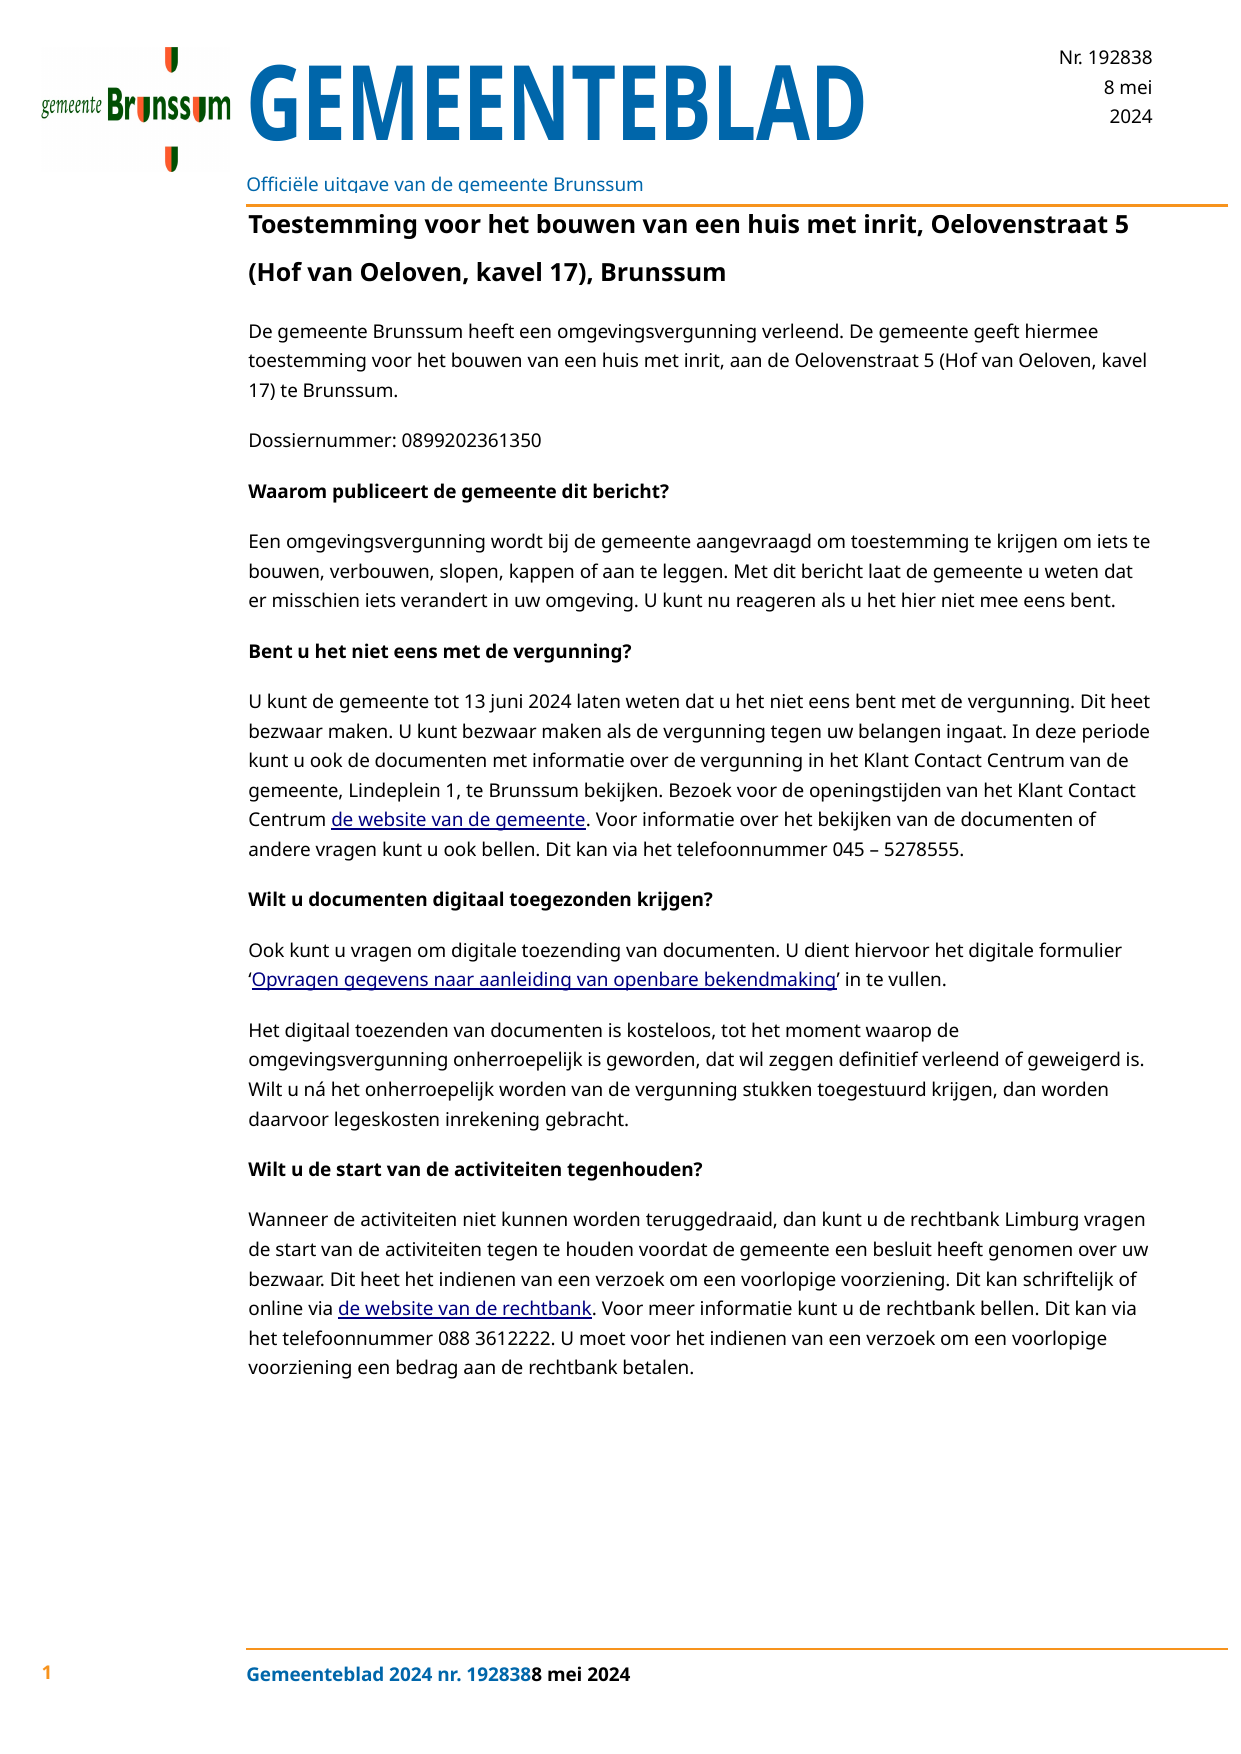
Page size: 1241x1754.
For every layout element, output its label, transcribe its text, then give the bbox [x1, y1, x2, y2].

text Wilt u documenten digitaal toegezonden krijgen? [248, 887, 1152, 912]
text U kunt de gemeente tot 13 juni 2024 laten weten dat u het niet eens bent met de vergunning. Dit heet bezwaar maken. U kunt bezwaar maken als de vergunning tegen uw belangen ingaat. In deze periode kunt u ook de documenten met informatie over de vergunning in het Klant Contact Centrum van de gemeente, Lindeplein 1, te Brunssum bekijken. Bezoek voor de openingstijden van het Klant Contact Centrum de website van de gemeente. Voor informatie over het bekijken van de documenten of andere vragen kunt u ook bellen. Dit kan via het telefoonnummer 045 – 5278555. [248, 688, 1152, 862]
text Bent u het niet eens met de vergunning? [248, 638, 1152, 664]
text Waarom publiceert de gemeente dit bericht? [248, 478, 1152, 504]
text Toestemming voor het bouwen van een huis met inrit, Oelovenstraat 5 (Hof van Oeloven, kavel 17), Brunssum [248, 207, 1152, 288]
text Dossiernummer: 0899202361350 [248, 427, 1152, 453]
text Wanneer de activiteiten niet kunnen worden teruggedraaid, dan kunt u de rechtbank Limburg vragen de start van de activiteiten tegen te houden voordat de gemeente een besluit heeft genomen over uw bezwaar. Dit heet het indienen van een verzoek om een voorlopige voorziening. Dit kan schriftelijk of online via de website van de rechtbank. Voor meer informatie kunt u de rechtbank bellen. Dit kan via het telefoonnummer 088 3612222. U moet voor het indienen van een verzoek om een voorlopige voorziening een bedrag aan de rechtbank betalen. [248, 1207, 1152, 1380]
picture [41, 47, 231, 172]
text Een omgevingsvergunning wordt bij de gemeente aangevraagd om toestemming te krijgen om iets te bouwen, verbouwen, slopen, kappen of aan te leggen. Met dit bericht laat de gemeente u weten dat er misschien iets verandert in uw omgeving. U kunt nu reageren als u het hier niet mee eens bent. [248, 528, 1152, 613]
text Ook kunt u vragen om digitale toezending van documenten. U dient hiervoor het digitale formulier ‘Opvragen gegevens naar aanleiding van openbare bekendmaking’ in te vullen. [248, 937, 1152, 992]
text Het digitaal toezenden van documenten is kosteloos, tot het moment waarop de omgevingsvergunning onherroepelijk is geworden, dat wil zeggen definitief verleend of geweigerd is. Wilt u ná het onherroepelijk worden van de vergunning stukken toegestuurd krijgen, dan worden daarvoor legeskosten inrekening gebracht. [248, 1017, 1152, 1132]
text De gemeente Brunssum heeft een omgevingsvergunning verleend. De gemeente geeft hiermee toestemming voor het bouwen van een huis met inrit, aan de Oelovenstraat 5 (Hof van Oeloven, kavel 17) te Brunssum. [248, 318, 1152, 403]
text Wilt u de start van de activiteiten tegenhouden? [248, 1156, 1152, 1182]
